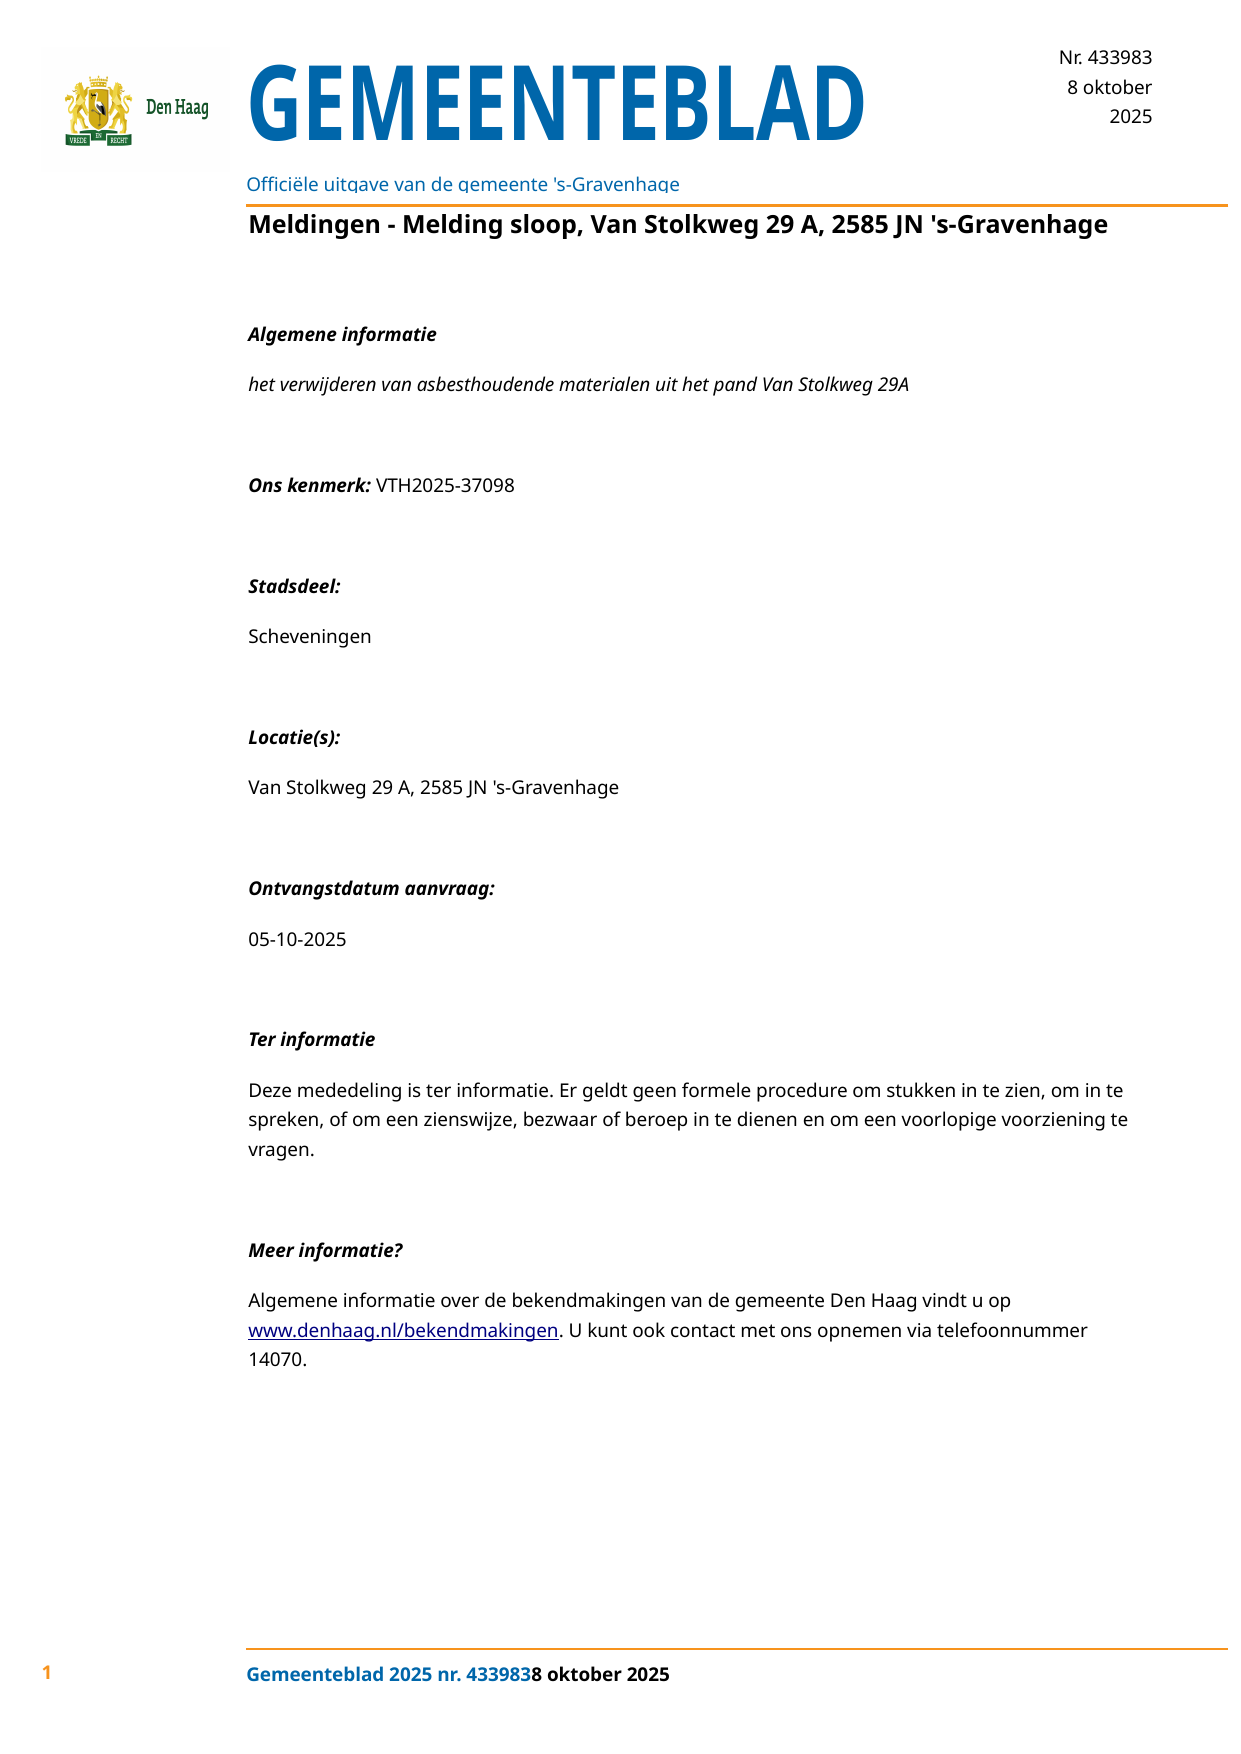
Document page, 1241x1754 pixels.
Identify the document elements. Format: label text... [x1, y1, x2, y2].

text 05-10-2025 [248, 926, 1152, 951]
text Algemene informatie [248, 321, 1152, 346]
text Ons kenmerk: VTH2025-37098 [248, 472, 1152, 498]
text Ontvangstdatum aanvraag: [248, 875, 1152, 901]
text Locatie(s): [248, 724, 1152, 750]
text Deze mededeling is ter informatie. Er geldt geen formele procedure om stukken in te zien, om in te spreken, of om een zienswijze, bezwaar of beroep in te dienen en om een voorlopige voorziening te vragen. [248, 1077, 1152, 1162]
text Meldingen - Melding sloop, Van Stolkweg 29 A, 2585 JN 's-Gravenhage [248, 207, 1152, 241]
text het verwijderen van asbesthoudende materialen uit het pand Van Stolkweg 29A [248, 371, 1152, 397]
text Meer informatie? [248, 1237, 1152, 1263]
text Stadsdeel: [248, 573, 1152, 598]
picture [41, 47, 231, 172]
text Algemene informatie over de bekendmakingen van de gemeente Den Haag vindt u op www.denhaag.nl/bekendmakingen. U kunt ook contact met ons opnemen via telefoonnummer 14070. [248, 1287, 1152, 1372]
text Ter informatie [248, 1027, 1152, 1052]
text Scheveningen [248, 623, 1152, 649]
text Van Stolkweg 29 A, 2585 JN 's-Gravenhage [248, 774, 1152, 800]
